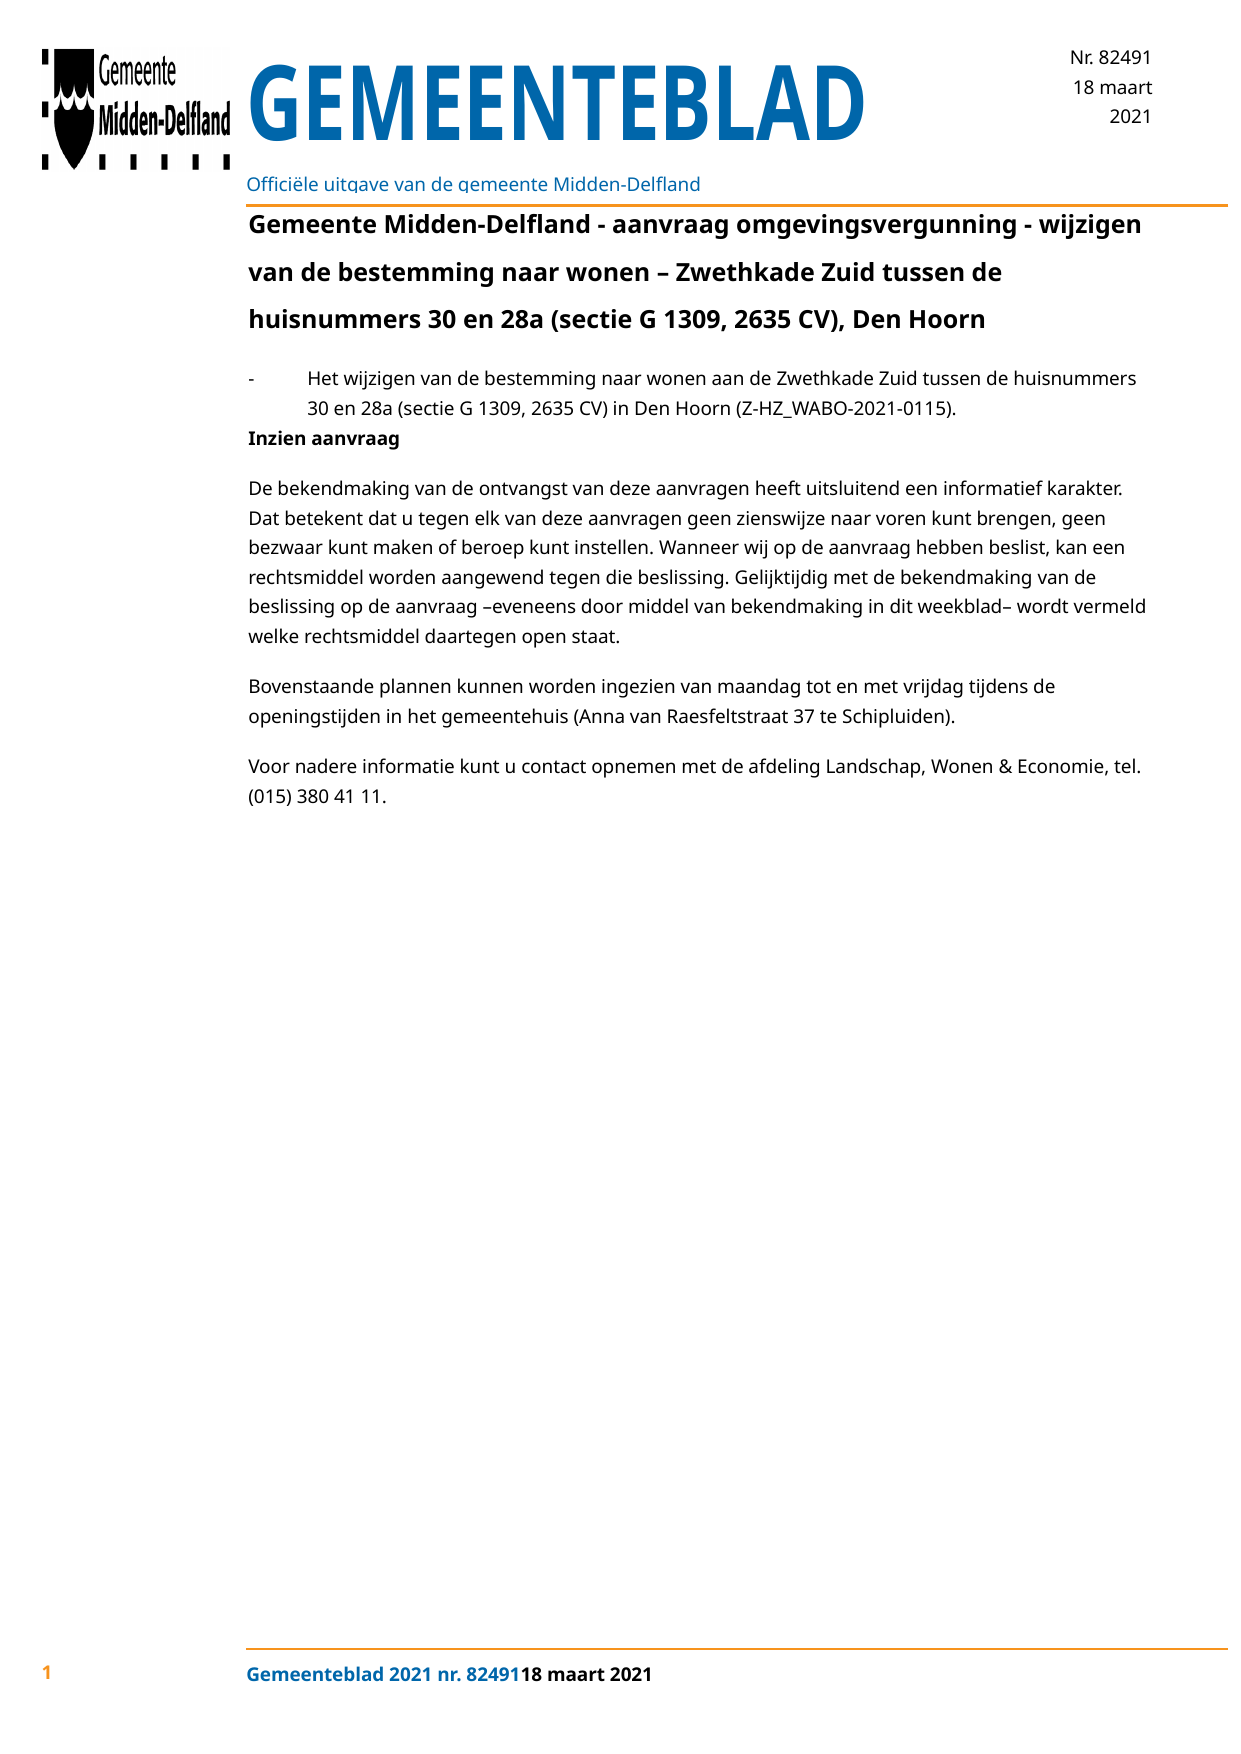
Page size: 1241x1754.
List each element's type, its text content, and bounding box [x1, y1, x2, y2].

text Bovenstaande plannen kunnen worden ingezien van maandag tot en met vrijdag tijdens de openingstijden in het gemeentehuis (Anna van Raesfeltstraat 37 te Schipluiden). [248, 673, 1152, 729]
picture [41, 47, 231, 172]
text De bekendmaking van de ontvangst van deze aanvragen heeft uitsluitend een informatief karakter. Dat betekent dat u tegen elk van deze aanvragen geen zienswijze naar voren kunt brengen, geen bezwaar kunt maken of beroep kunt instellen. Wanneer wij op de aanvraag hebben beslist, kan een rechtsmiddel worden aangewend tegen die beslissing. Gelijktijdig met de bekendmaking van de beslissing op de aanvraag –eveneens door middel van bekendmaking in dit weekblad– wordt vermeld welke rechtsmiddel daartegen open staat. [248, 475, 1152, 649]
text Inzien aanvraag [248, 425, 1152, 450]
list Het wijzigen van de bestemming naar wonen aan de Zwethkade Zuid tussen de huisnummers 30 en 28a (sectie G 1309, 2635 CV) in Den Hoorn (Z-HZ_WABO-2021-0115). [248, 366, 1152, 421]
text Voor nadere informatie kunt u contact opnemen met de afdeling Landschap, Wonen & Economie, tel. (015) 380 41 11. [248, 753, 1152, 809]
text Gemeente Midden-Delfland - aanvraag omgevingsvergunning - wijzigen van de bestemming naar wonen – Zwethkade Zuid tussen de huisnummers 30 en 28a (sectie G 1309, 2635 CV), Den Hoorn [248, 207, 1152, 336]
